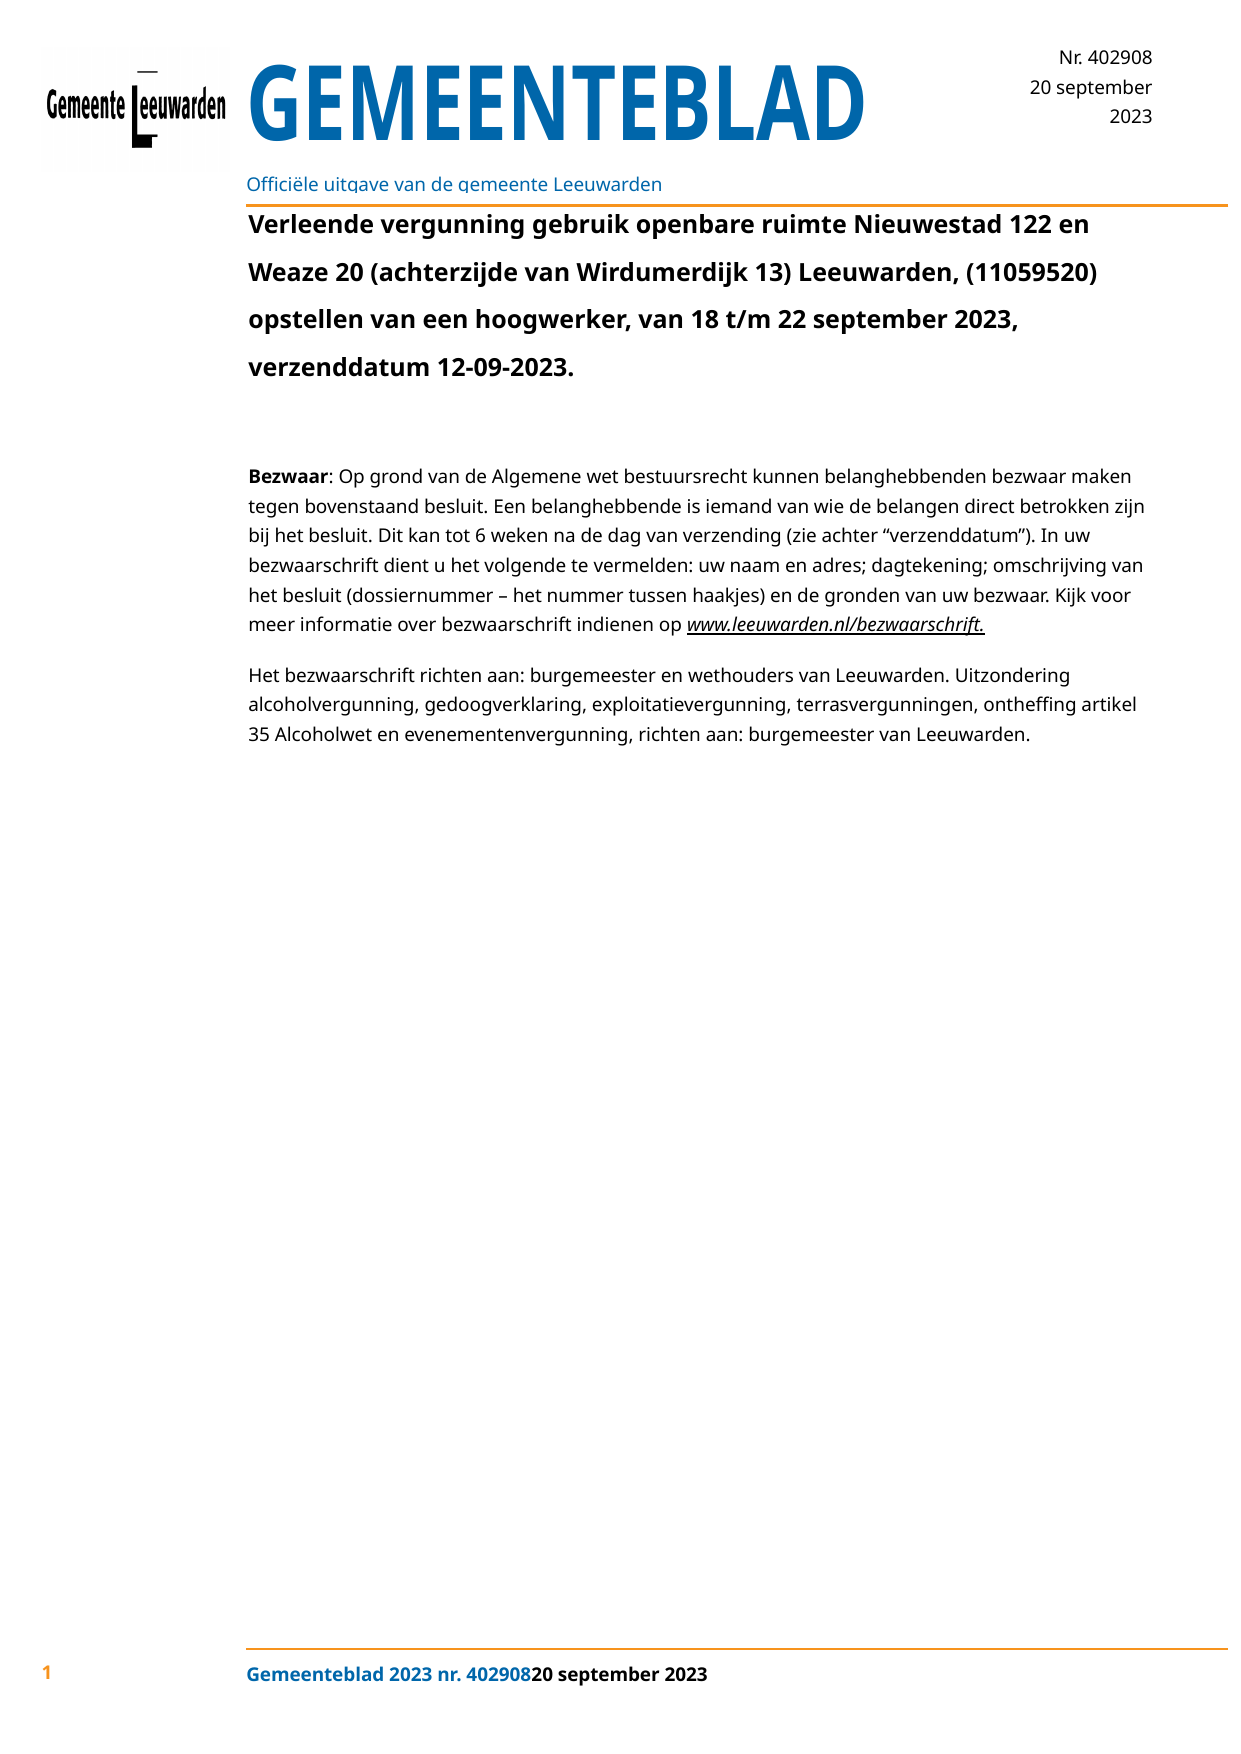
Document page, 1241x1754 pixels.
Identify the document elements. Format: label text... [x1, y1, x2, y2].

text Het bezwaarschrift richten aan: burgemeester en wethouders van Leeuwarden. Uitzondering alcoholvergunning, gedoogverklaring, exploitatievergunning, terrasvergunningen, ontheffing artikel 35 Alcoholwet en evenementenvergunning, richten aan: burgemeester van Leeuwarden. [248, 662, 1152, 747]
picture [41, 47, 231, 172]
text Bezwaar: Op grond van de Algemene wet bestuursrecht kunnen belanghebbenden bezwaar maken tegen bovenstaand besluit. Een belanghebbende is iemand van wie de belangen direct betrokken zijn bij het besluit. Dit kan tot 6 weken na de dag van verzending (zie achter “verzenddatum”). In uw bezwaarschrift dient u het volgende te vermelden: uw naam en adres; dagtekening; omschrijving van het besluit (dossiernummer – het nummer tussen haakjes) en de gronden van uw bezwaar. Kijk voor meer informatie over bezwaarschrift indienen op www.leeuwarden.nl/bezwaarschrift. [248, 463, 1152, 637]
text Verleende vergunning gebruik openbare ruimte Nieuwestad 122 en Weaze 20 (achterzijde van Wirdumerdijk 13) Leeuwarden, (11059520) opstellen van een hoogwerker, van 18 t/m 22 september 2023, verzenddatum 12-09-2023. [248, 207, 1152, 384]
